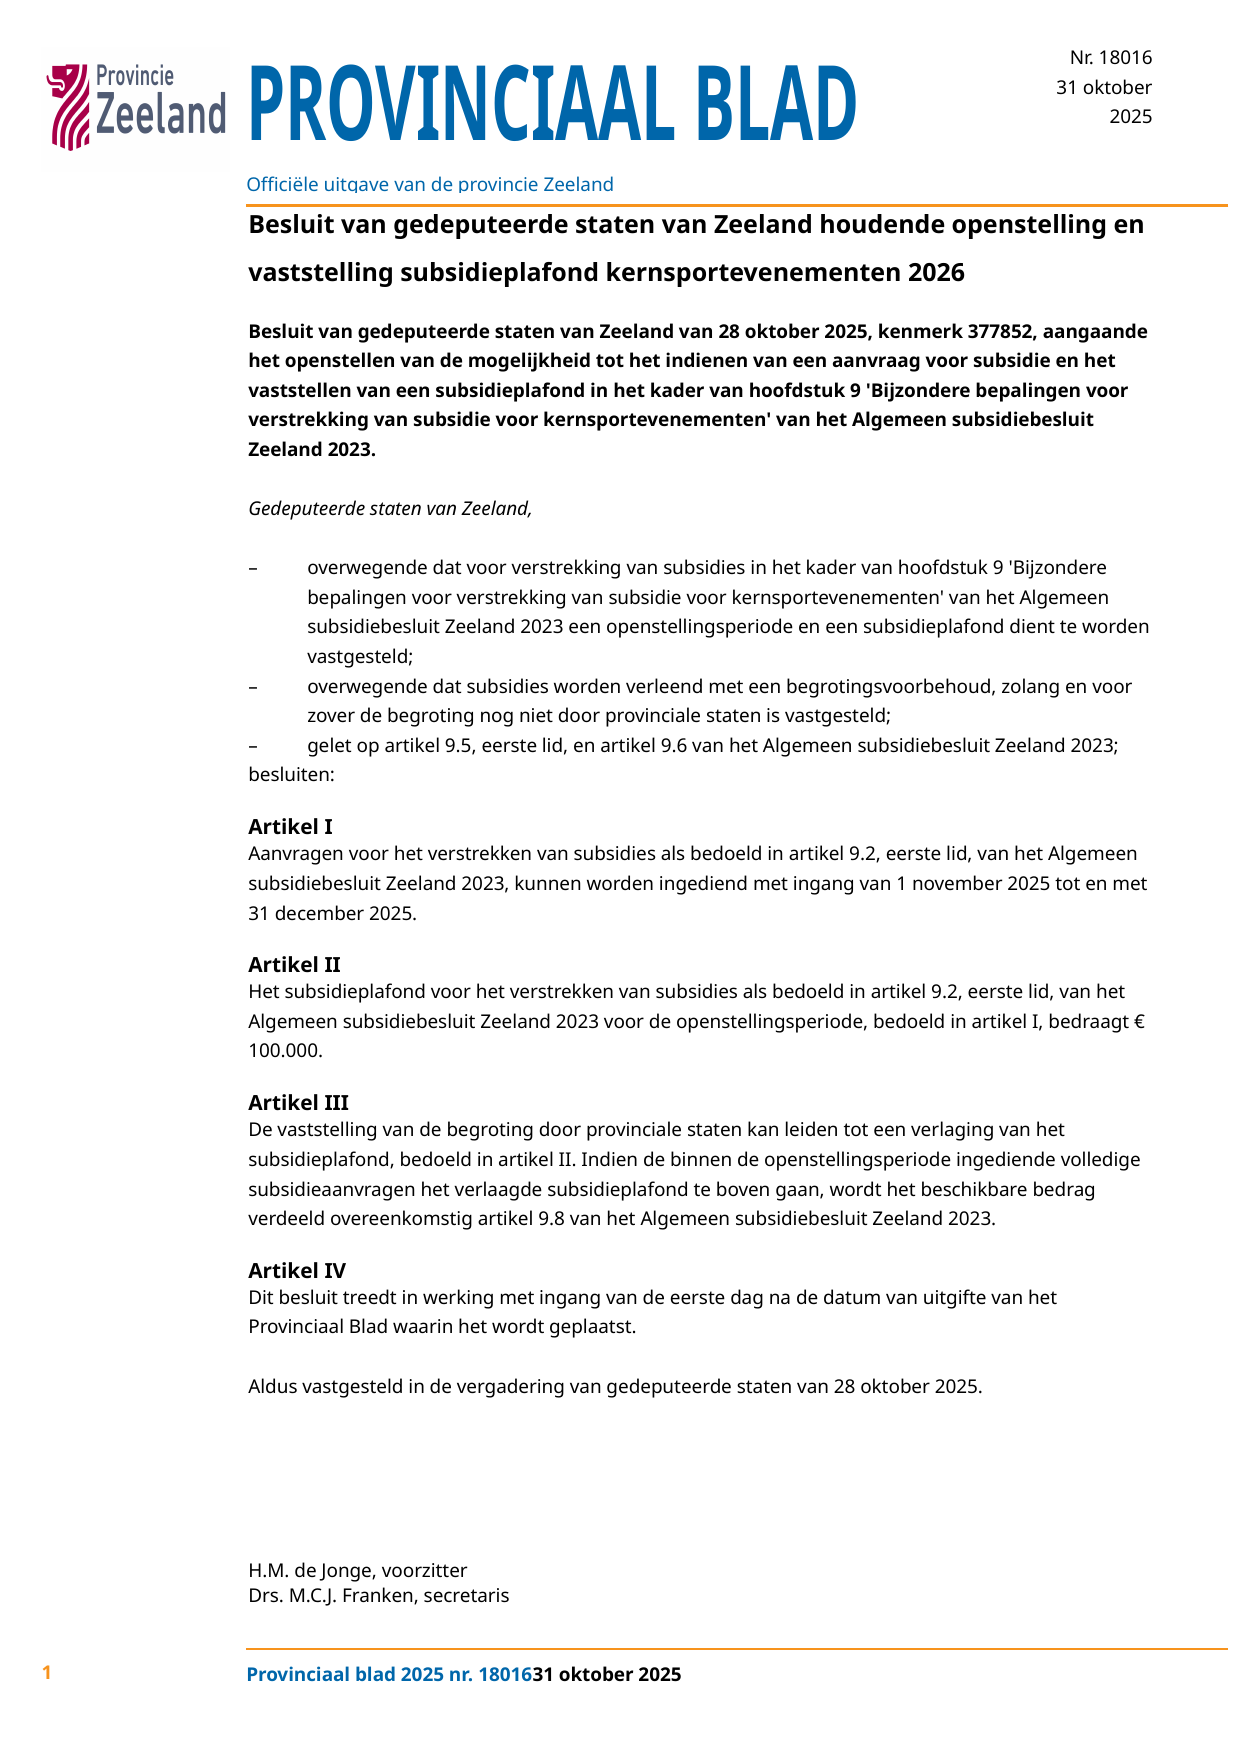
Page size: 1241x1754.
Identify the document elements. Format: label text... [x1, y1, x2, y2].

list overwegende dat voor verstrekking van subsidies in het kader van hoofdstuk 9 'Bijzondere bepalingen voor verstrekking van subsidie voor kernsportevenementen' van het Algemeen subsidiebesluit Zeeland 2023 een openstellingsperiode en een subsidieplafond dient te worden vastgesteld; [248, 554, 1152, 669]
text Drs. M.C.J. Franken, secretaris [248, 1583, 1152, 1608]
text Dit besluit treedt in werking met ingang van de eerste dag na de datum van uitgifte van het Provinciaal Blad waarin het wordt geplaatst. [248, 1284, 1152, 1339]
list overwegende dat subsidies worden verleend met een begrotingsvoorbehoud, zolang en voor zover de begroting nog niet door provinciale staten is vastgesteld; [248, 673, 1152, 728]
text besluiten: [248, 762, 1152, 787]
text De vaststelling van de begroting door provinciale staten kan leiden tot een verlaging van het subsidieplafond, bedoeld in artikel II. Indien de binnen de openstellingsperiode ingediende volledige subsidieaanvragen het verlaagde subsidieplafond te boven gaan, wordt het beschikbare bedrag verdeeld overeenkomstig artikel 9.8 van het Algemeen subsidiebesluit Zeeland 2023. [248, 1117, 1152, 1231]
text Gedeputeerde staten van Zeeland, [248, 495, 1152, 521]
text Artikel III [248, 1088, 1152, 1117]
text H.M. de Jonge, voorzitter [248, 1557, 1152, 1583]
picture [41, 47, 231, 172]
text Het subsidieplafond voor het verstrekken van subsidies als bedoeld in artikel 9.2, eerste lid, van het Algemeen subsidiebesluit Zeeland 2023 voor de openstellingsperiode, bedoeld in artikel I, bedraagt € 100.000. [248, 978, 1152, 1063]
text Besluit van gedeputeerde staten van Zeeland houdende openstelling en vaststelling subsidieplafond kernsportevenementen 2026 [248, 207, 1152, 288]
text Artikel I [248, 812, 1152, 841]
list gelet op artikel 9.5, eerste lid, en artikel 9.6 van het Algemeen subsidiebesluit Zeeland 2023; [248, 732, 1152, 758]
text Aanvragen voor het verstrekken van subsidies als bedoeld in artikel 9.2, eerste lid, van het Algemeen subsidiebesluit Zeeland 2023, kunnen worden ingediend met ingang van 1 november 2025 tot en met 31 december 2025. [248, 841, 1152, 925]
text Artikel II [248, 950, 1152, 978]
text Aldus vastgesteld in de vergadering van gedeputeerde staten van 28 oktober 2025. [248, 1373, 1152, 1399]
text Besluit van gedeputeerde staten van Zeeland van 28 oktober 2025, kenmerk 377852, aangaande het openstellen van de mogelijkheid tot het indienen van een aanvraag voor subsidie en het vaststellen van een subsidieplafond in het kader van hoofdstuk 9 'Bijzondere bepalingen voor verstrekking van subsidie voor kernsportevenementen' van het Algemeen subsidiebesluit Zeeland 2023. [248, 318, 1152, 462]
text Artikel IV [248, 1256, 1152, 1284]
